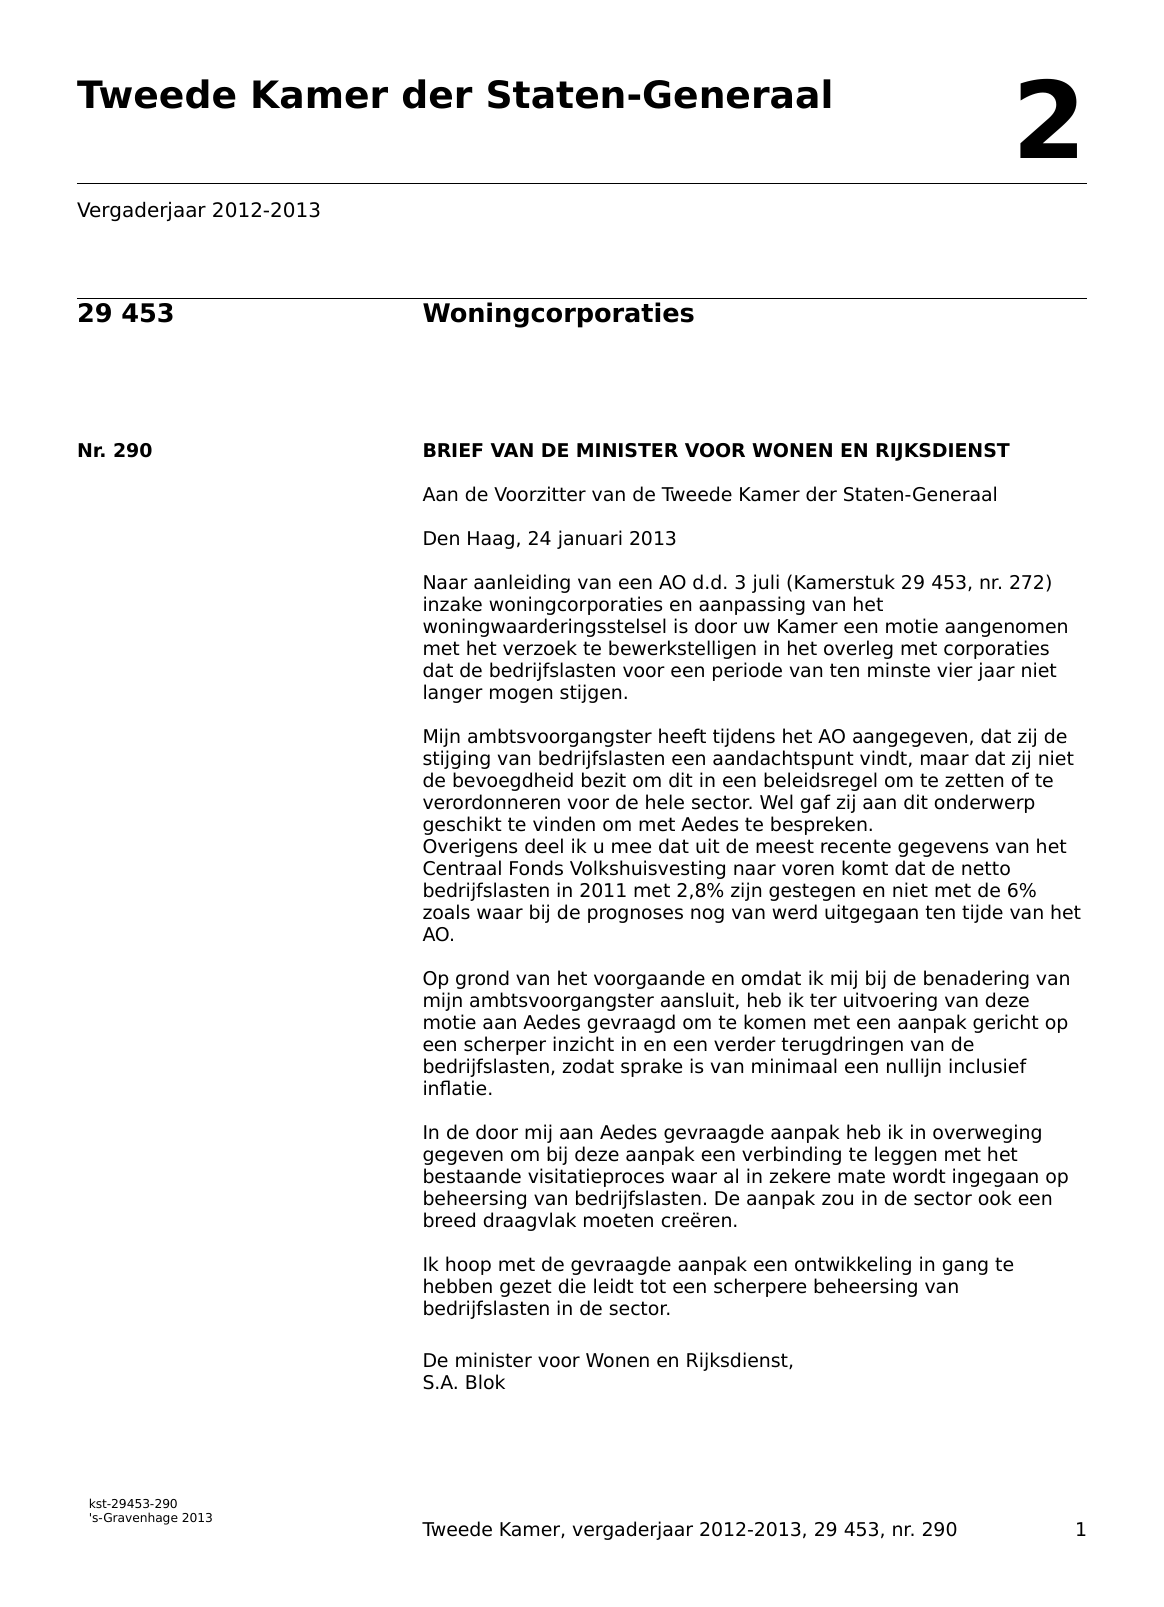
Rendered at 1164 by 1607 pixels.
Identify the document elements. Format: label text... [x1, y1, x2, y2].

text Ik hoop met de gevraagde aanpak een ontwikkeling in gang te hebben gezet die leidt tot een scherpere beheersing van bedrijfslasten in de sector. [422, 1254, 1087, 1320]
subtitle Nr. 290 BRIEF VAN DE MINISTER VOOR WONEN EN RIJKSDIENST [77, 440, 1087, 462]
text 's-Gravenhage 2013 [88, 1511, 323, 1525]
text Den Haag, 24 januari 2013 [422, 528, 1087, 550]
text kst-29453-290 [88, 1497, 323, 1511]
table_header Tweede Kamer der Staten-Generaal [77, 59, 886, 183]
text Op grond van het voorgaande en omdat ik mij bij de benadering van mijn ambtsvoorgangster aansluit, heb ik ter uitvoering van deze motie aan Aedes gevraagd om te komen met een aanpak gericht op een scherper inzicht in en een verder terugdringen van de bedrijfslasten, zodat sprake is van minimaal een nullijn inclusief inflatie. [422, 968, 1087, 1100]
text De minister voor Wonen en Rijksdienst, S.A. Blok [422, 1350, 1087, 1394]
text In de door mij aan Aedes gevraagde aanpak heb ik in overweging gegeven om bij deze aanpak een verbinding te leggen met het bestaande visitatieproces waar al in zekere mate wordt ingegaan op beheersing van bedrijfslasten. De aanpak zou in de sector ook een breed draagvlak moeten creëren. [422, 1122, 1087, 1232]
subtitle 29 453 Woningcorporaties [77, 299, 1087, 329]
text Naar aanleiding van een AO d.d. 3 juli (Kamerstuk 29 453, nr. 272) inzake woningcorporaties en aanpassing van het woningwaarderingsstelsel is door uw Kamer een motie aangenomen met het verzoek te bewerkstelligen in het overleg met corporaties dat de bedrijfslasten voor een periode van ten minste vier jaar niet langer mogen stijgen. [422, 572, 1087, 704]
text Aan de Voorzitter van de Tweede Kamer der Staten-Generaal [422, 484, 1087, 506]
table_cell Vergaderjaar 2012-2013 [77, 184, 1087, 298]
text Overigens deel ik u mee dat uit de meest recente gegevens van het Centraal Fonds Volkshuisvesting naar voren komt dat de netto bedrijfslasten in 2011 met 2,8% zijn gestegen en niet met de 6% zoals waar bij de prognoses nog van werd uitgegaan ten tijde van het AO. [422, 836, 1087, 946]
table_header 2 [886, 59, 1087, 183]
text Mijn ambtsvoorgangster heeft tijdens het AO aangegeven, dat zij de stijging van bedrijfslasten een aandachtspunt vindt, maar dat zij niet de bevoegdheid bezit om dit in een beleidsregel om te zetten of te verordonneren voor de hele sector. Wel gaf zij aan dit onderwerp geschikt te vinden om met Aedes te bespreken. [422, 726, 1087, 836]
